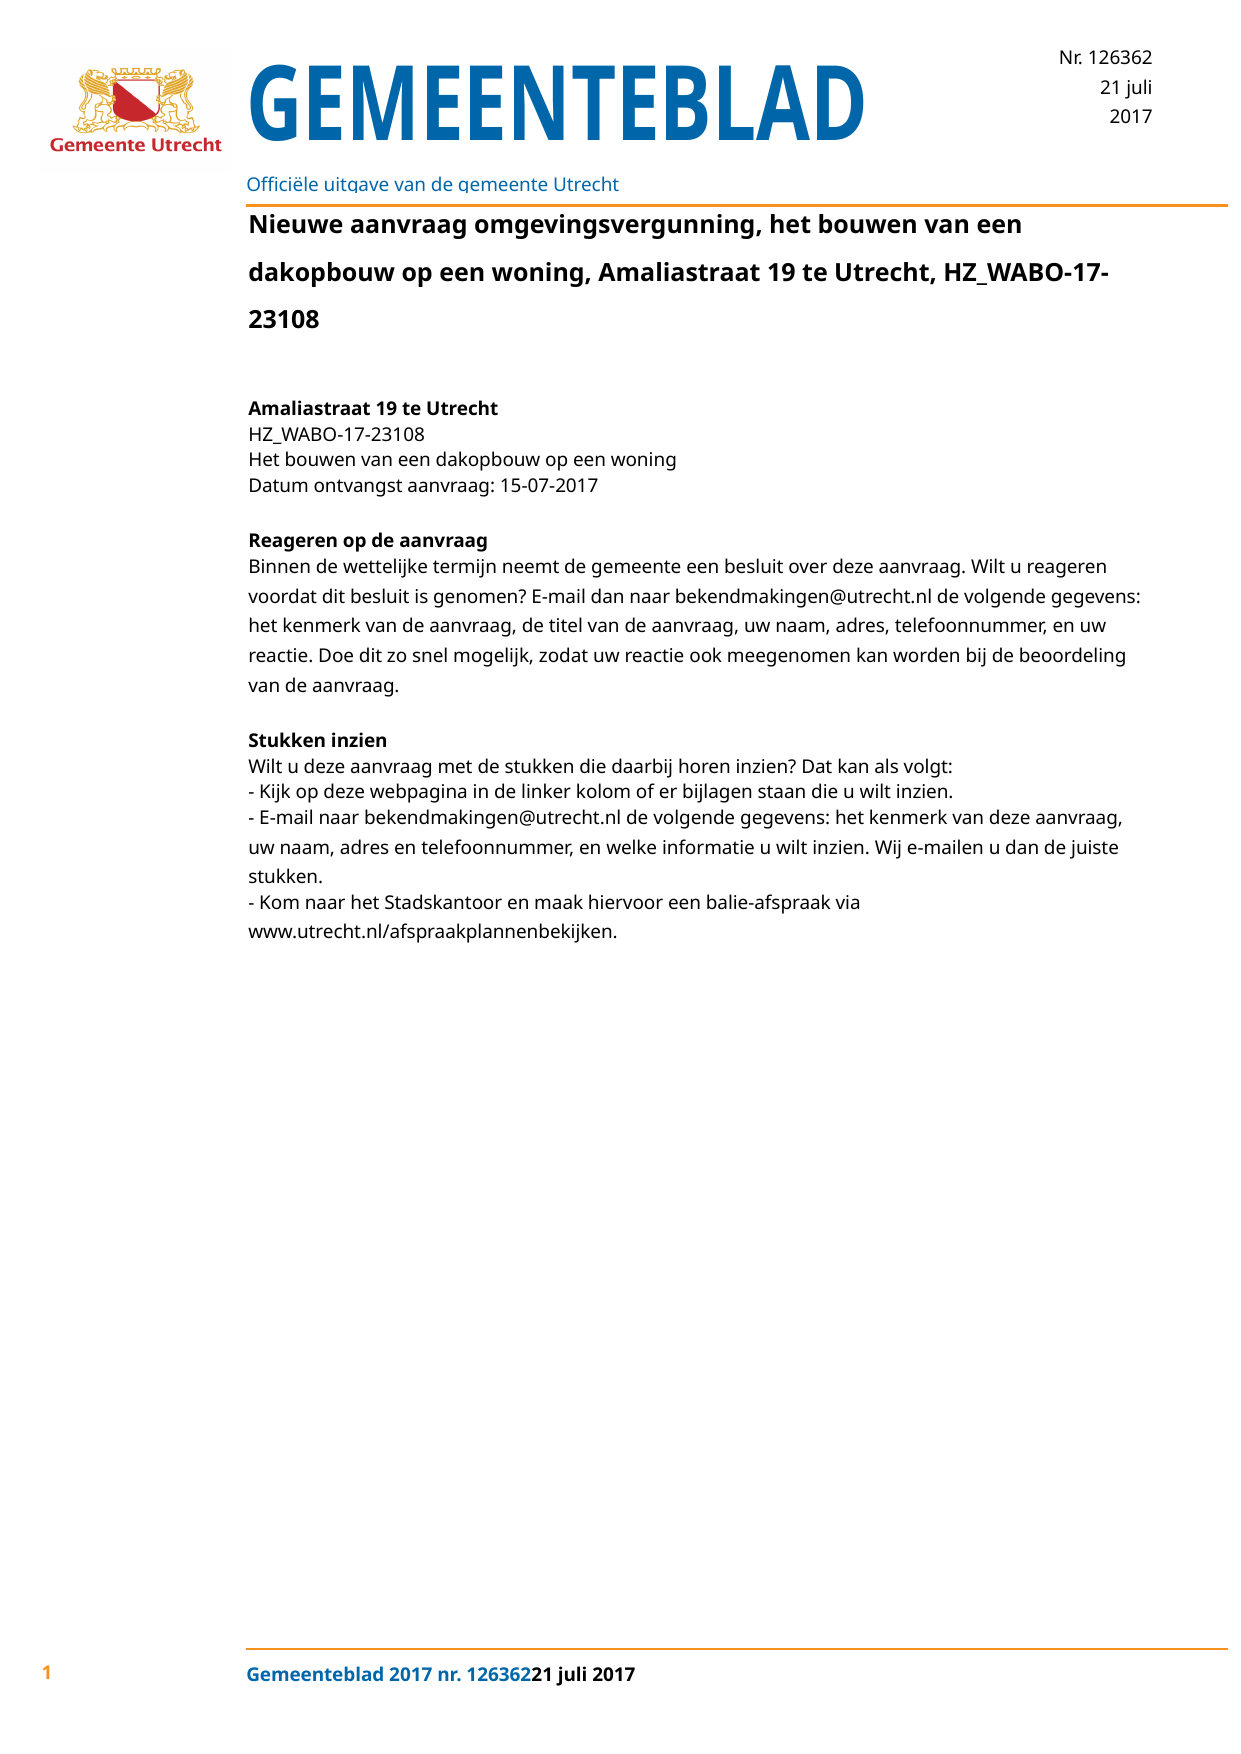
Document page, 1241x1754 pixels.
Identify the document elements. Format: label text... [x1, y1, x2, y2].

table_cell Stukken inzien [248, 727, 1152, 753]
table_cell - Kom naar het Stadskantoor en maak hiervoor een balie-afspraak via www.utrecht.nl/afspraakplannenbekijken. [248, 889, 1152, 944]
text Nieuwe aanvraag omgevingsvergunning, het bouwen van een dakopbouw op een woning, Amaliastraat 19 te Utrecht, HZ_WABO-17-23108 [248, 207, 1152, 336]
table_header Amaliastraat 19 te Utrecht [248, 395, 1152, 421]
table_cell Wilt u deze aanvraag met de stukken die daarbij horen inzien? Dat kan als volgt: [248, 753, 1152, 778]
table_cell - E-mail naar bekendmakingen@utrecht.nl de volgende gegevens: het kenmerk van deze aanvraag, uw naam, adres en telefoonnummer, en welke informatie u wilt inzien. Wij e-mailen u dan de juiste stukken. [248, 804, 1152, 889]
picture [41, 47, 231, 172]
table_cell HZ_WABO-17-23108 [248, 421, 1152, 447]
table_cell Het bouwen van een dakopbouw op een woning [248, 447, 1152, 472]
table_cell - Kijk op deze webpagina in de linker kolom of er bijlagen staan die u wilt inzien. [248, 779, 1152, 804]
table_cell Binnen de wettelijke termijn neemt de gemeente een besluit over deze aanvraag. Wilt u reageren voordat dit besluit is genomen? E-mail dan naar bekendmakingen@utrecht.nl de volgende gegevens: het kenmerk van de aanvraag, de titel van de aanvraag, uw naam, adres, telefoonnummer, en uw reactie. Doe dit zo snel mogelijk, zodat uw reactie ook meegenomen kan worden bij de beoordeling van de aanvraag. [248, 554, 1152, 727]
table_cell Datum ontvangst aanvraag: 15-07-2017 [248, 473, 1152, 528]
table_cell Reageren op de aanvraag [248, 528, 1152, 553]
